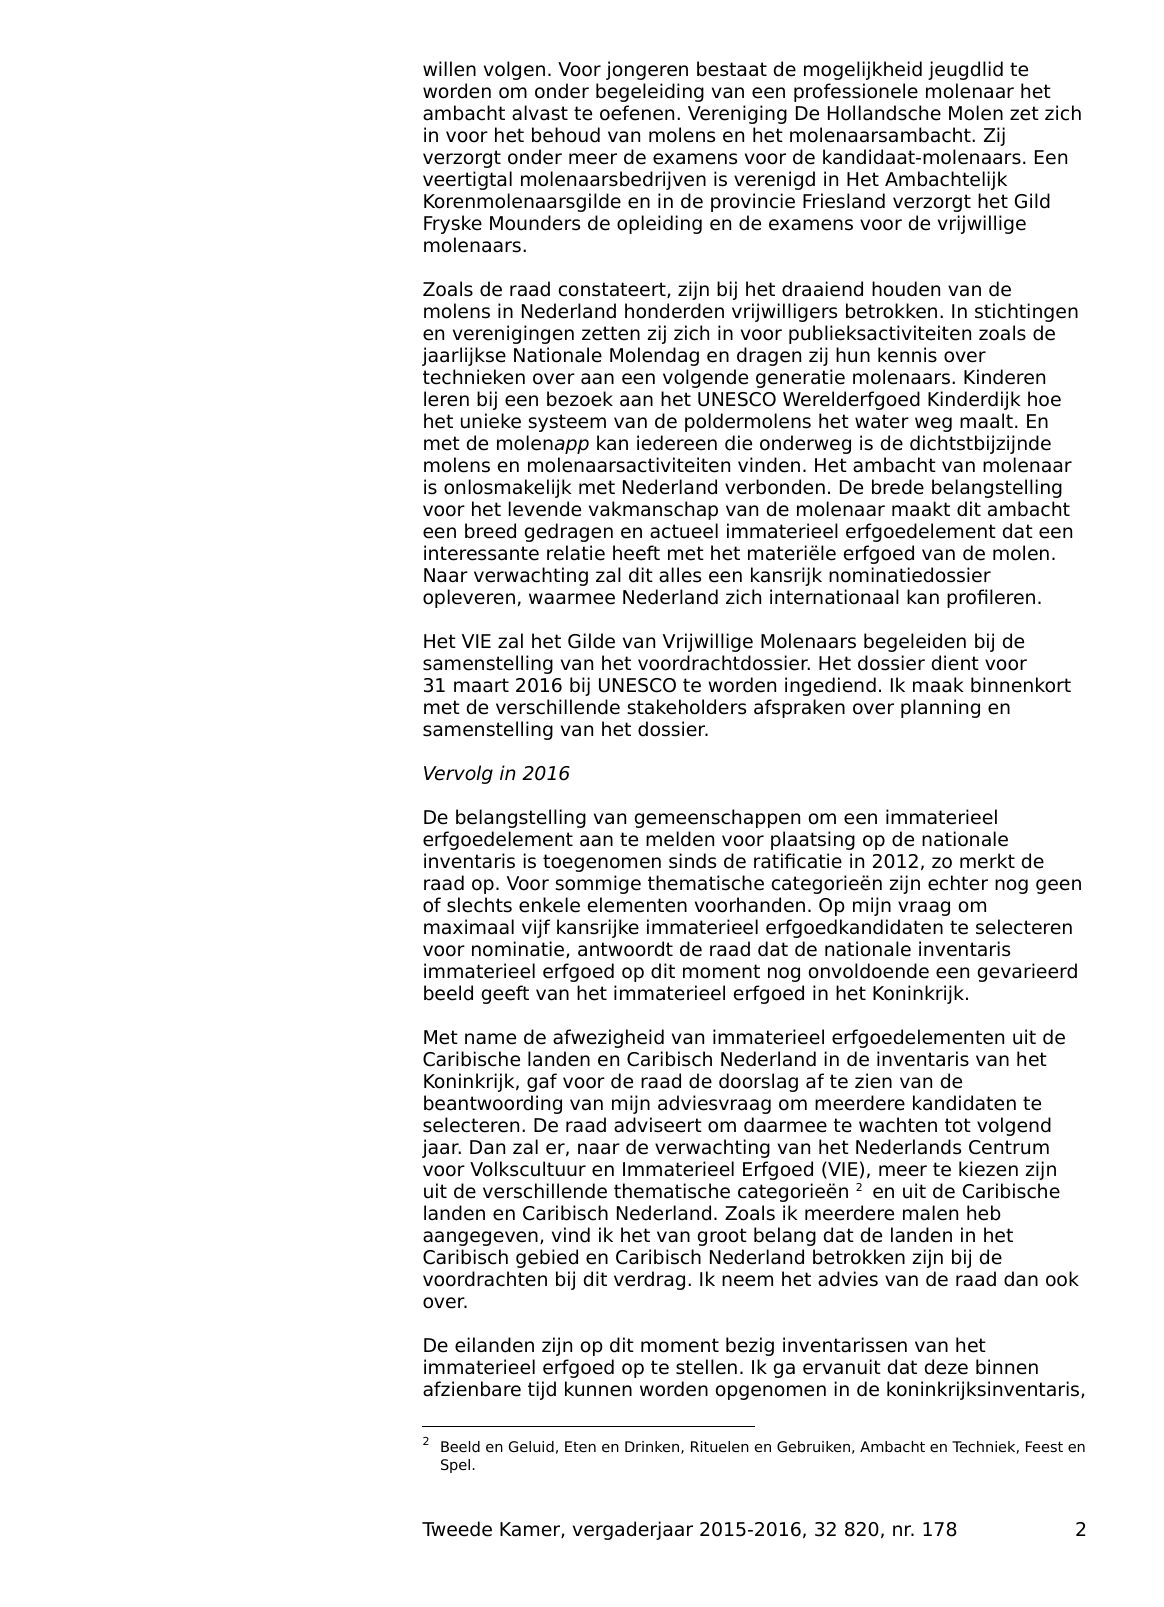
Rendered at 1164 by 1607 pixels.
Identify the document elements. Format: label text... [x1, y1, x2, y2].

text Beeld en Geluid, Eten en Drinken, Rituelen en Gebruiken, Ambacht en Techniek, Feest en Spel. [422, 1435, 1087, 1474]
subtitle Vervolg in 2016 [422, 763, 1087, 785]
text De eilanden zijn op dit moment bezig inventarissen van het immaterieel erfgoed op te stellen. Ik ga ervanuit dat deze binnen afzienbare tijd kunnen worden opgenomen in de koninkrijksinventaris, [422, 1335, 1087, 1401]
text Zoals de raad constateert, zijn bij het draaiend houden van de molens in Nederland honderden vrijwilligers betrokken. In stichtingen en verenigingen zetten zij zich in voor publieksactiviteiten zoals de jaarlijkse Nationale Molendag en dragen zij hun kennis over technieken over aan een volgende generatie molenaars. Kinderen leren bij een bezoek aan het UNESCO Werelderfgoed Kinderdijk hoe het unieke systeem van de poldermolens het water weg maalt. En met de molenapp kan iedereen die onderweg is de dichtstbijzijnde molens en molenaarsactiviteiten vinden. Het ambacht van molenaar is onlosmakelijk met Nederland verbonden. De brede belangstelling voor het levende vakmanschap van de molenaar maakt dit ambacht een breed gedragen en actueel immaterieel erfgoedelement dat een interessante relatie heeft met het materiële erfgoed van de molen. Naar verwachting zal dit alles een kansrijk nominatiedossier opleveren, waarmee Nederland zich internationaal kan profileren. [422, 279, 1087, 609]
text willen volgen. Voor jongeren bestaat de mogelijkheid jeugdlid te worden om onder begeleiding van een professionele molenaar het ambacht alvast te oefenen. Vereniging De Hollandsche Molen zet zich in voor het behoud van molens en het molenaarsambacht. Zij verzorgt onder meer de examens voor de kandidaat-molenaars. Een veertigtal molenaarsbedrijven is verenigd in Het Ambachtelijk Korenmolenaarsgilde en in de provincie Friesland verzorgt het Gild Fryske Mounders de opleiding en de examens voor de vrijwillige molenaars. [422, 59, 1087, 257]
text Het VIE zal het Gilde van Vrijwillige Molenaars begeleiden bij de samenstelling van het voordrachtdossier. Het dossier dient voor 31 maart 2016 bij UNESCO te worden ingediend. Ik maak binnenkort met de verschillende stakeholders afspraken over planning en samenstelling van het dossier. [422, 631, 1087, 741]
text De belangstelling van gemeenschappen om een immaterieel erfgoedelement aan te melden voor plaatsing op de nationale inventaris is toegenomen sinds de ratificatie in 2012, zo merkt de raad op. Voor sommige thematische categorieën zijn echter nog geen of slechts enkele elementen voorhanden. Op mijn vraag om maximaal vijf kansrijke immaterieel erfgoedkandidaten te selecteren voor nominatie, antwoordt de raad dat de nationale inventaris immaterieel erfgoed op dit moment nog onvoldoende een gevarieerd beeld geeft van het immaterieel erfgoed in het Koninkrijk. [422, 807, 1087, 1005]
text Met name de afwezigheid van immaterieel erfgoedelementen uit de Caribische landen en Caribisch Nederland in de inventaris van het Koninkrijk, gaf voor de raad de doorslag af te zien van de beantwoording van mijn adviesvraag om meerdere kandidaten te selecteren. De raad adviseert om daarmee te wachten tot volgend jaar. Dan zal er, naar de verwachting van het Nederlands Centrum voor Volkscultuur en Immaterieel Erfgoed (VIE), meer te kiezen zijn uit de verschillende thematische categorieën en uit de Caribische landen en Caribisch Nederland. Zoals ik meerdere malen heb aangegeven, vind ik het van groot belang dat de landen in het Caribisch gebied en Caribisch Nederland betrokken zijn bij de voordrachten bij dit verdrag. Ik neem het advies van de raad dan ook over. [422, 1027, 1087, 1313]
